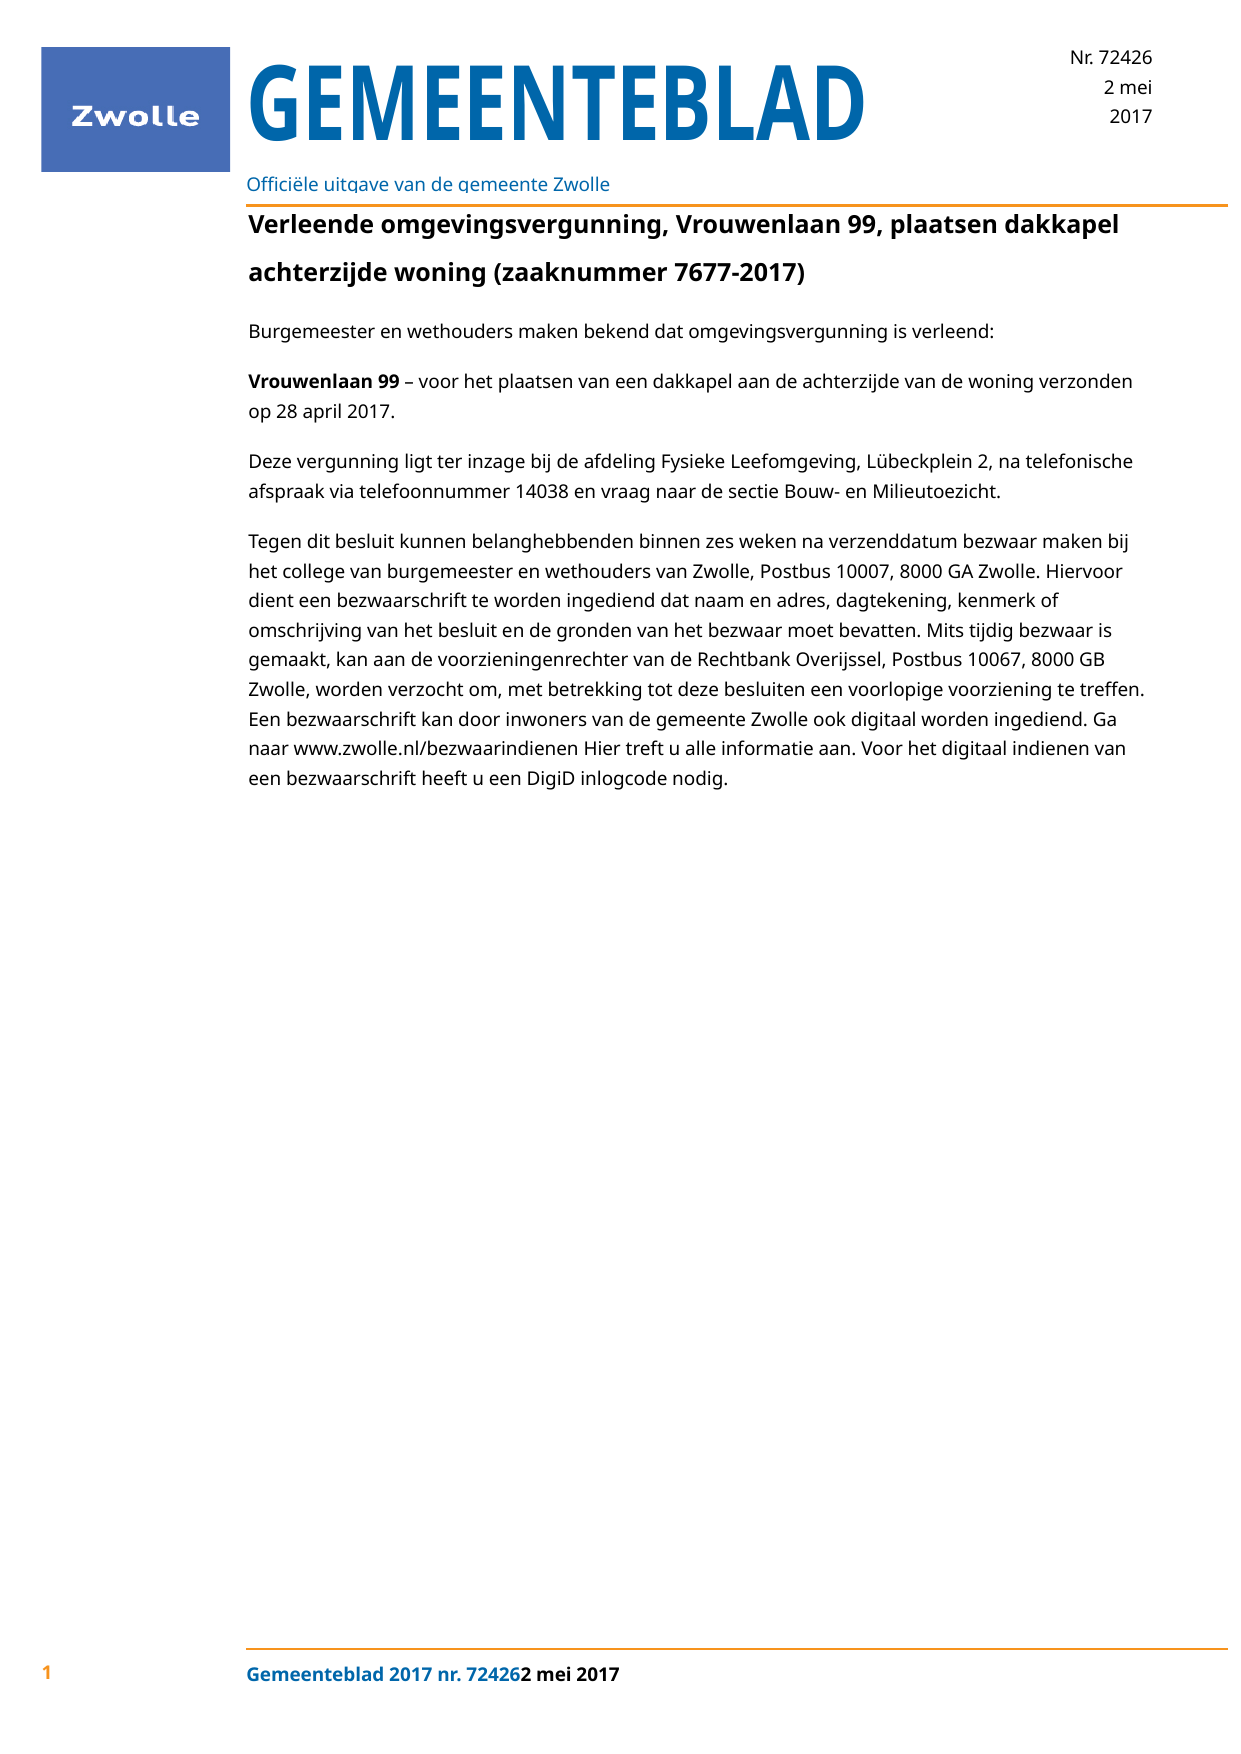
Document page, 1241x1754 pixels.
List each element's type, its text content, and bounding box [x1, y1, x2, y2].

text Deze vergunning ligt ter inzage bij de afdeling Fysieke Leefomgeving, Lübeckplein 2, na telefonische afspraak via telefoonnummer 14038 en vraag naar de sectie Bouw- en Milieutoezicht. [248, 448, 1152, 504]
picture [41, 47, 231, 172]
text Tegen dit besluit kunnen belanghebbenden binnen zes weken na verzenddatum bezwaar maken bij het college van burgemeester en wethouders van Zwolle, Postbus 10007, 8000 GA Zwolle. Hiervoor dient een bezwaarschrift te worden ingediend dat naam en adres, dagtekening, kenmerk of omschrijving van het besluit en de gronden van het bezwaar moet bevatten. Mits tijdig bezwaar is gemaakt, kan aan de voorzieningenrechter van de Rechtbank Overijssel, Postbus 10067, 8000 GB Zwolle, worden verzocht om, met betrekking tot deze besluiten een voorlopige voorziening te treffen. Een bezwaarschrift kan door inwoners van de gemeente Zwolle ook digitaal worden ingediend. Ga naar www.zwolle.nl/bezwaarindienen Hier treft u alle informatie aan. Voor het digitaal indienen van een bezwaarschrift heeft u een DigiD inlogcode nodig. [248, 528, 1152, 791]
text Vrouwenlaan 99 – voor het plaatsen van een dakkapel aan de achterzijde van de woning verzonden op 28 april 2017. [248, 368, 1152, 424]
text Verleende omgevingsvergunning, Vrouwenlaan 99, plaatsen dakkapel achterzijde woning (zaaknummer 7677-2017) [248, 207, 1152, 288]
text Burgemeester en wethouders maken bekend dat omgevingsvergunning is verleend: [248, 318, 1152, 344]
